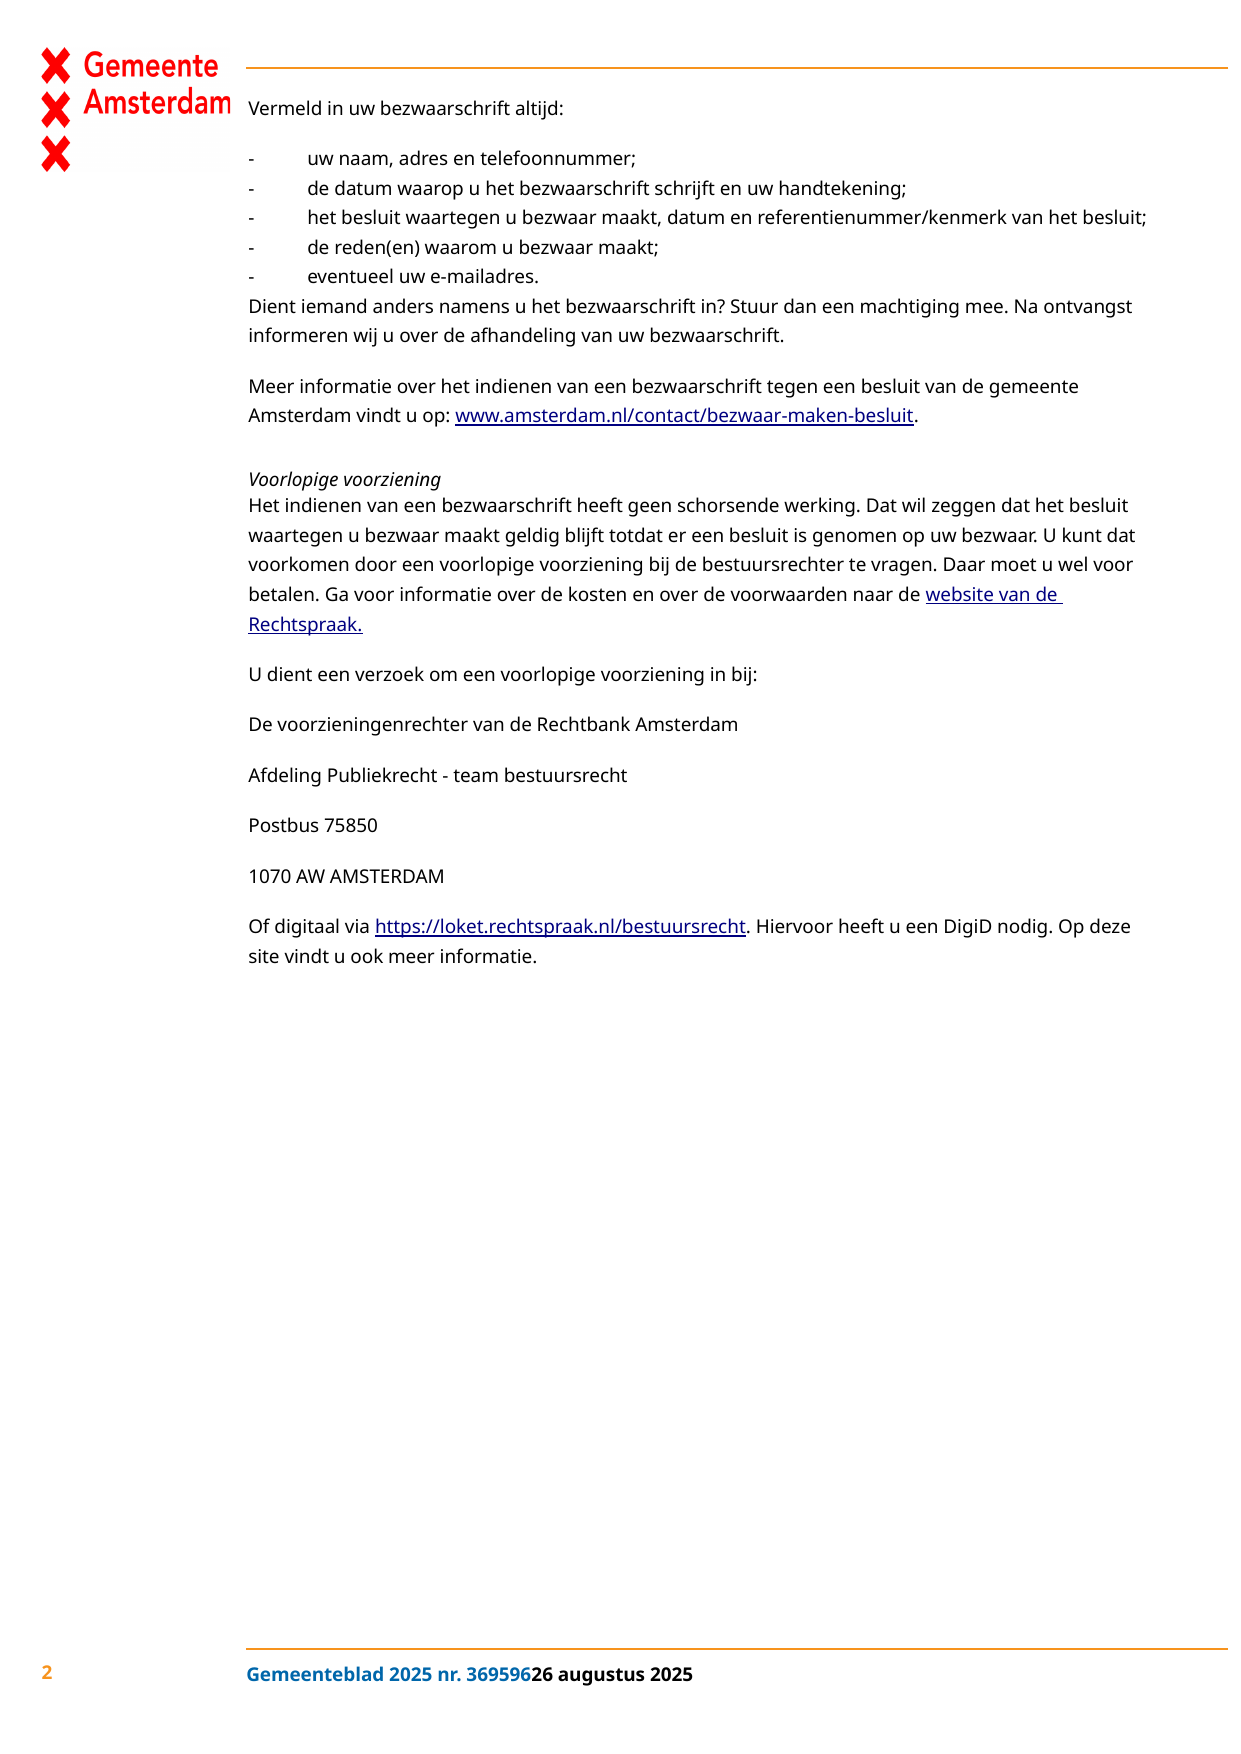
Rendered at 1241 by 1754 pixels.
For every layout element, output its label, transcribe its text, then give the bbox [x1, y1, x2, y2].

text Het indienen van een bezwaarschrift heeft geen schorsende werking. Dat wil zeggen dat het besluit waartegen u bezwaar maakt geldig blijft totdat er een besluit is genomen op uw bezwaar. U kunt dat voorkomen door een voorlopige voorziening bij de bestuursrechter te vragen. Daar moet u wel voor betalen. Ga voor informatie over de kosten en over de voorwaarden naar de website van de Rechtspraak. [248, 492, 1152, 636]
list de reden(en) waarom u bezwaar maakt; [248, 234, 1152, 260]
text Afdeling Publiekrecht - team bestuursrecht [248, 762, 1152, 788]
text Of digitaal via https://loket.rechtspraak.nl/bestuursrecht. Hiervoor heeft u een DigiD nodig. Op deze site vindt u ook meer informatie. [248, 913, 1152, 968]
text Meer informatie over het indienen van een bezwaarschrift tegen een besluit van de gemeente Amsterdam vindt u op: www.amsterdam.nl/contact/bezwaar-maken-besluit. [248, 373, 1152, 428]
picture [41, 47, 231, 172]
text U dient een verzoek om een voorlopige voorziening in bij: [248, 661, 1152, 687]
text Vermeld in uw bezwaarschrift altijd: [248, 95, 1152, 121]
text 1070 AW AMSTERDAM [248, 863, 1152, 888]
text Postbus 75850 [248, 812, 1152, 838]
list uw naam, adres en telefoonnummer; [248, 145, 1152, 171]
text Voorlopige voorziening [248, 467, 1152, 492]
list het besluit waartegen u bezwaar maakt, datum en referentienummer/kenmerk van het besluit; [248, 204, 1152, 230]
list eventueel uw e-mailadres. [248, 263, 1152, 289]
text Dient iemand anders namens u het bezwaarschrift in? Stuur dan een machtiging mee. Na ontvangst informeren wij u over de afhandeling van uw bezwaarschrift. [248, 293, 1152, 348]
list de datum waarop u het bezwaarschrift schrijft en uw handtekening; [248, 175, 1152, 201]
text De voorzieningenrechter van de Rechtbank Amsterdam [248, 712, 1152, 737]
